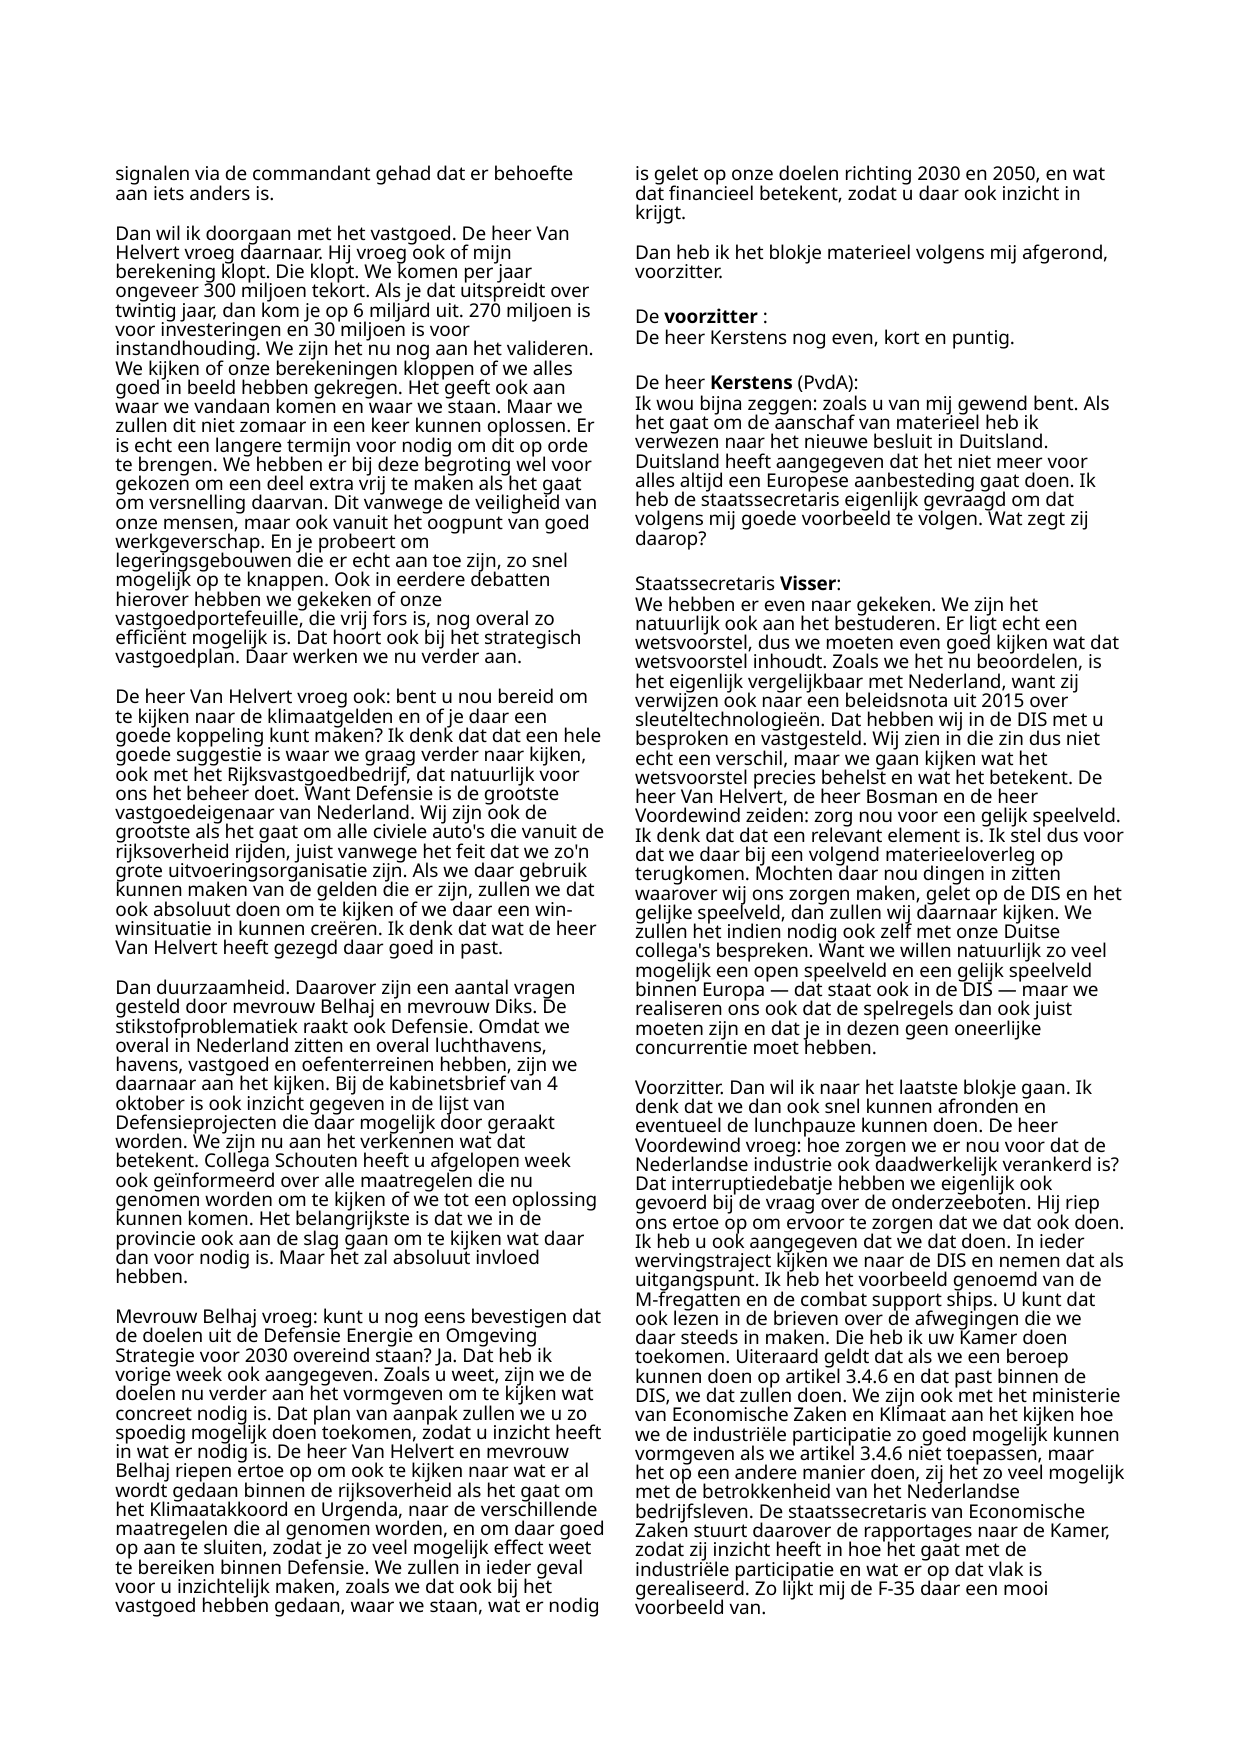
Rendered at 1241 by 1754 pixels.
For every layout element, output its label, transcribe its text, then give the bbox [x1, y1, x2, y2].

text De heer Kerstens (PvdA): [635, 369, 1125, 395]
text Ik wou bijna zeggen: zoals u van mij gewend bent. Als het gaat om de aanschaf van materieel heb ik verwezen naar het nieuwe besluit in Duitsland. Duitsland heeft aangegeven dat het niet meer voor alles altijd een Europese aanbesteding gaat doen. Ik heb de staatssecretaris eigenlijk gevraagd om dat volgens mij goede voorbeeld te volgen. Wat zegt zij daarop? [635, 395, 1125, 549]
text signalen via de commandant gehad dat er behoefte aan iets anders is. [115, 165, 605, 204]
text De heer Kerstens nog even, kort en puntig. [635, 329, 1125, 348]
text De voorzitter : [635, 303, 1125, 329]
text Staatssecretaris Visser: [635, 570, 1125, 596]
text Dan duurzaamheid. Daarover zijn een aantal vragen gesteld door mevrouw Belhaj en mevrouw Diks. De stikstofproblematiek raakt ook Defensie. Omdat we overal in Nederland zitten en overal luchthavens, havens, vastgoed en oefenterreinen hebben, zijn we daarnaar aan het kijken. Bij de kabinetsbrief van 4 oktober is ook inzicht gegeven in de lijst van Defensieprojecten die daar mogelijk door geraakt worden. We zijn nu aan het verkennen wat dat betekent. Collega Schouten heeft u afgelopen week ook geïnformeerd over alle maatregelen die nu genomen worden om te kijken of we tot een oplossing kunnen komen. Het belangrijkste is dat we in de provincie ook aan de slag gaan om te kijken wat daar dan voor nodig is. Maar het zal absoluut invloed hebben. [115, 979, 605, 1287]
text Mevrouw Belhaj vroeg: kunt u nog eens bevestigen dat de doelen uit de Defensie Energie en Omgeving Strategie voor 2030 overeind staan? Ja. Dat heb ik vorige week ook aangegeven. Zoals u weet, zijn we de doelen nu verder aan het vormgeven om te kijken wat concreet nodig is. Dat plan van aanpak zullen we u zo spoedig mogelijk doen toekomen, zodat u inzicht heeft in wat er nodig is. De heer Van Helvert en mevrouw Belhaj riepen ertoe op om ook te kijken naar wat er al wordt gedaan binnen de rijksoverheid als het gaat om het Klimaatakkoord en Urgenda, naar de verschillende maatregelen die al genomen worden, en om daar goed op aan te sluiten, zodat je zo veel mogelijk effect weet te bereiken binnen Defensie. We zullen in ieder geval voor u inzichtelijk maken, zoals we dat ook bij het vastgoed hebben gedaan, waar we staan, wat er nodig [115, 1308, 605, 1616]
text Voorzitter. Dan wil ik naar het laatste blokje gaan. Ik denk dat we dan ook snel kunnen afronden en eventueel de lunchpauze kunnen doen. De heer Voordewind vroeg: hoe zorgen we er nou voor dat de Nederlandse industrie ook daadwerkelijk verankerd is? Dat interruptiedebatje hebben we eigenlijk ook gevoerd bij de vraag over de onderzeeboten. Hij riep ons ertoe op om ervoor te zorgen dat we dat ook doen. Ik heb u ook aangegeven dat we dat doen. In ieder wervingstraject kijken we naar de DIS en nemen dat als uitgangspunt. Ik heb het voorbeeld genoemd van de M-fregatten en de combat support ships. U kunt dat ook lezen in de brieven over de afwegingen die we daar steeds in maken. Die heb ik uw Kamer doen toekomen. Uiteraard geldt dat als we een beroep kunnen doen op artikel 3.4.6 en dat past binnen de DIS, we dat zullen doen. We zijn ook met het ministerie van Economische Zaken en Klimaat aan het kijken hoe we de industriële participatie zo goed mogelijk kunnen vormgeven als we artikel 3.4.6 niet toepassen, maar het op een andere manier doen, zij het zo veel mogelijk met de betrokkenheid van het Nederlandse bedrijfsleven. De staatssecretaris van Economische Zaken stuurt daarover de rapportages naar de Kamer, zodat zij inzicht heeft in hoe het gaat met de industriële participatie en wat er op dat vlak is gerealiseerd. Zo lijkt mij de F-35 daar een mooi voorbeeld van. [635, 1079, 1125, 1618]
text Dan heb ik het blokje materieel volgens mij afgerond, voorzitter. [635, 244, 1125, 282]
text is gelet op onze doelen richting 2030 en 2050, en wat dat financieel betekent, zodat u daar ook inzicht in krijgt. [635, 165, 1125, 223]
text Dan wil ik doorgaan met het vastgoed. De heer Van Helvert vroeg daarnaar. Hij vroeg ook of mijn berekening klopt. Die klopt. We komen per jaar ongeveer 300 miljoen tekort. Als je dat uitspreidt over twintig jaar, dan kom je op 6 miljard uit. 270 miljoen is voor investeringen en 30 miljoen is voor instandhouding. We zijn het nu nog aan het valideren. We kijken of onze berekeningen kloppen of we alles goed in beeld hebben gekregen. Het geeft ook aan waar we vandaan komen en waar we staan. Maar we zullen dit niet zomaar in een keer kunnen oplossen. Er is echt een langere termijn voor nodig om dit op orde te brengen. We hebben er bij deze begroting wel voor gekozen om een deel extra vrij te maken als het gaat om versnelling daarvan. Dit vanwege de veiligheid van onze mensen, maar ook vanuit het oogpunt van goed werkgeverschap. En je probeert om legeringsgebouwen die er echt aan toe zijn, zo snel mogelijk op te knappen. Ook in eerdere debatten hierover hebben we gekeken of onze vastgoedportefeuille, die vrij fors is, nog overal zo efficiënt mogelijk is. Dat hoort ook bij het strategisch vastgoedplan. Daar werken we nu verder aan. [115, 224, 605, 668]
text We hebben er even naar gekeken. We zijn het natuurlijk ook aan het bestuderen. Er ligt echt een wetsvoorstel, dus we moeten even goed kijken wat dat wetsvoorstel inhoudt. Zoals we het nu beoordelen, is het eigenlijk vergelijkbaar met Nederland, want zij verwijzen ook naar een beleidsnota uit 2015 over sleuteltechnologieën. Dat hebben wij in de DIS met u besproken en vastgesteld. Wij zien in die zin dus niet echt een verschil, maar we gaan kijken wat het wetsvoorstel precies behelst en wat het betekent. De heer Van Helvert, de heer Bosman en de heer Voordewind zeiden: zorg nou voor een gelijk speelveld. Ik denk dat dat een relevant element is. Ik stel dus voor dat we daar bij een volgend materieeloverleg op terugkomen. Mochten daar nou dingen in zitten waarover wij ons zorgen maken, gelet op de DIS en het gelijke speelveld, dan zullen wij daarnaar kijken. We zullen het indien nodig ook zelf met onze Duitse collega's bespreken. Want we willen natuurlijk zo veel mogelijk een open speelveld en een gelijk speelveld binnen Europa — dat staat ook in de DIS — maar we realiseren ons ook dat de spelregels dan ook juist moeten zijn en dat je in dezen geen oneerlijke concurrentie moet hebben. [635, 596, 1125, 1058]
text De heer Van Helvert vroeg ook: bent u nou bereid om te kijken naar de klimaatgelden en of je daar een goede koppeling kunt maken? Ik denk dat dat een hele goede suggestie is waar we graag verder naar kijken, ook met het Rijksvastgoedbedrijf, dat natuurlijk voor ons het beheer doet. Want Defensie is de grootste vastgoedeigenaar van Nederland. Wij zijn ook de grootste als het gaat om alle civiele auto's die vanuit de rijksoverheid rijden, juist vanwege het feit dat we zo'n grote uitvoeringsorganisatie zijn. Als we daar gebruik kunnen maken van de gelden die er zijn, zullen we dat ook absoluut doen om te kijken of we daar een win-winsituatie in kunnen creëren. Ik denk dat wat de heer Van Helvert heeft gezegd daar goed in past. [115, 688, 605, 958]
